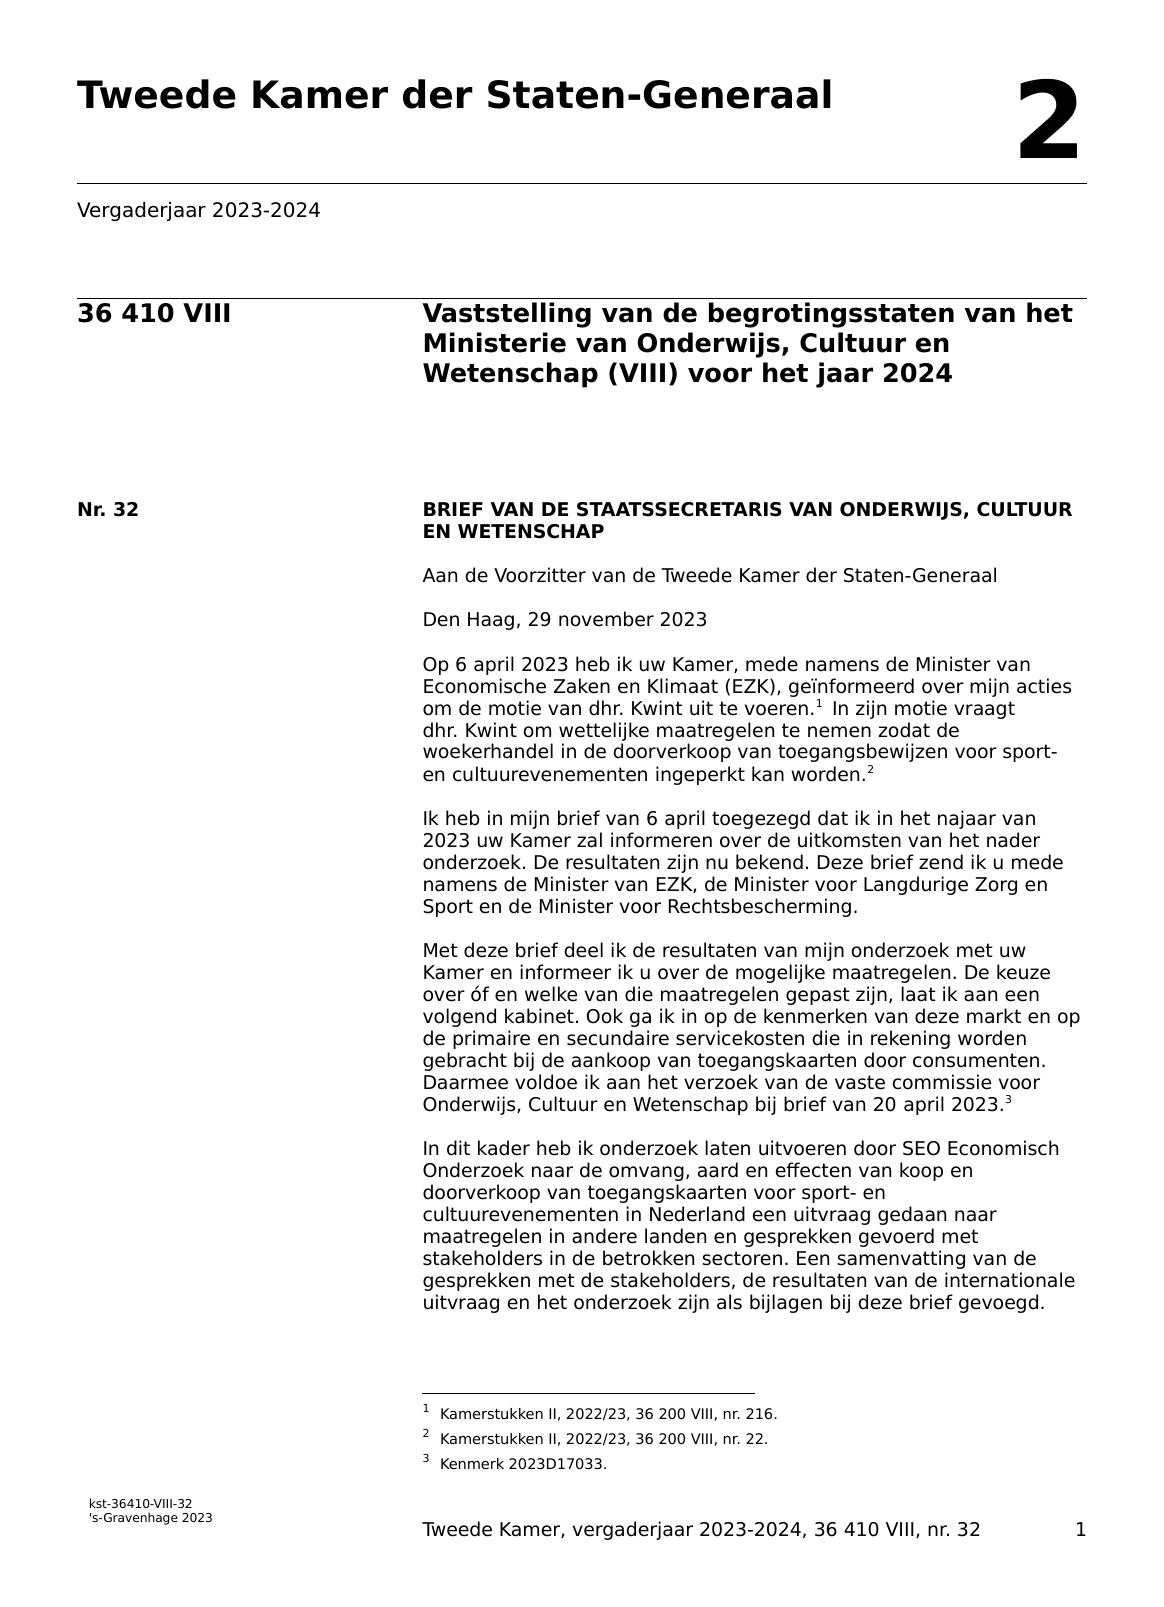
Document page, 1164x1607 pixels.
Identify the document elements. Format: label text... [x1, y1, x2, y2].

subtitle 36 410 VIII Vaststelling van de begrotingsstaten van het Ministerie van Onderwijs, Cultuur en Wetenschap (VIII) voor het jaar 2024 [77, 299, 1087, 388]
text Kamerstukken II, 2022/23, 36 200 VIII, nr. 22. [422, 1427, 1087, 1449]
table_header Tweede Kamer der Staten-Generaal [77, 59, 886, 183]
text Met deze brief deel ik de resultaten van mijn onderzoek met uw Kamer en informeer ik u over de mogelijke maatregelen. De keuze over óf en welke van die maatregelen gepast zijn, laat ik aan een volgend kabinet. Ook ga ik in op de kenmerken van deze markt en op de primaire en secundaire servicekosten die in rekening worden gebracht bij de aankoop van toegangskaarten door consumenten. Daarmee voldoe ik aan het verzoek van de vaste commissie voor Onderwijs, Cultuur en Wetenschap bij brief van 20 april 2023. [422, 940, 1087, 1116]
text Ik heb in mijn brief van 6 april toegezegd dat ik in het najaar van 2023 uw Kamer zal informeren over de uitkomsten van het nader onderzoek. De resultaten zijn nu bekend. Deze brief zend ik u mede namens de Minister van EZK, de Minister voor Langdurige Zorg en Sport en de Minister voor Rechtsbescherming. [422, 808, 1087, 917]
text Op 6 april 2023 heb ik uw Kamer, mede namens de Minister van Economische Zaken en Klimaat (EZK), geïnformeerd over mijn acties om de motie van dhr. Kwint uit te voeren. In zijn motie vraagt dhr. Kwint om wettelijke maatregelen te nemen zodat de woekerhandel in de doorverkoop van toegangsbewijzen voor sport- en cultuurevenementen ingeperkt kan worden. [422, 653, 1087, 785]
text Aan de Voorzitter van de Tweede Kamer der Staten-Generaal [422, 565, 1087, 587]
table_cell Vergaderjaar 2023-2024 [77, 184, 1087, 298]
text Kamerstukken II, 2022/23, 36 200 VIII, nr. 216. [422, 1402, 1087, 1424]
text Den Haag, 29 november 2023 [422, 609, 1087, 631]
table_header 2 [886, 59, 1087, 183]
text kst-36410-VIII-32 [88, 1497, 323, 1511]
subtitle Nr. 32 BRIEF VAN DE STAATSSECRETARIS VAN ONDERWIJS, CULTUUR EN WETENSCHAP [77, 499, 1087, 543]
text In dit kader heb ik onderzoek laten uitvoeren door SEO Economisch Onderzoek naar de omvang, aard en effecten van koop en doorverkoop van toegangskaarten voor sport- en cultuurevenementen in Nederland een uitvraag gedaan naar maatregelen in andere landen en gesprekken gevoerd met stakeholders in de betrokken sectoren. Een samenvatting van de gesprekken met de stakeholders, de resultaten van de internationale uitvraag en het onderzoek zijn als bijlagen bij deze brief gevoegd. [422, 1138, 1087, 1313]
text 's-Gravenhage 2023 [88, 1511, 323, 1525]
text Kenmerk 2023D17033. [422, 1452, 1087, 1474]
